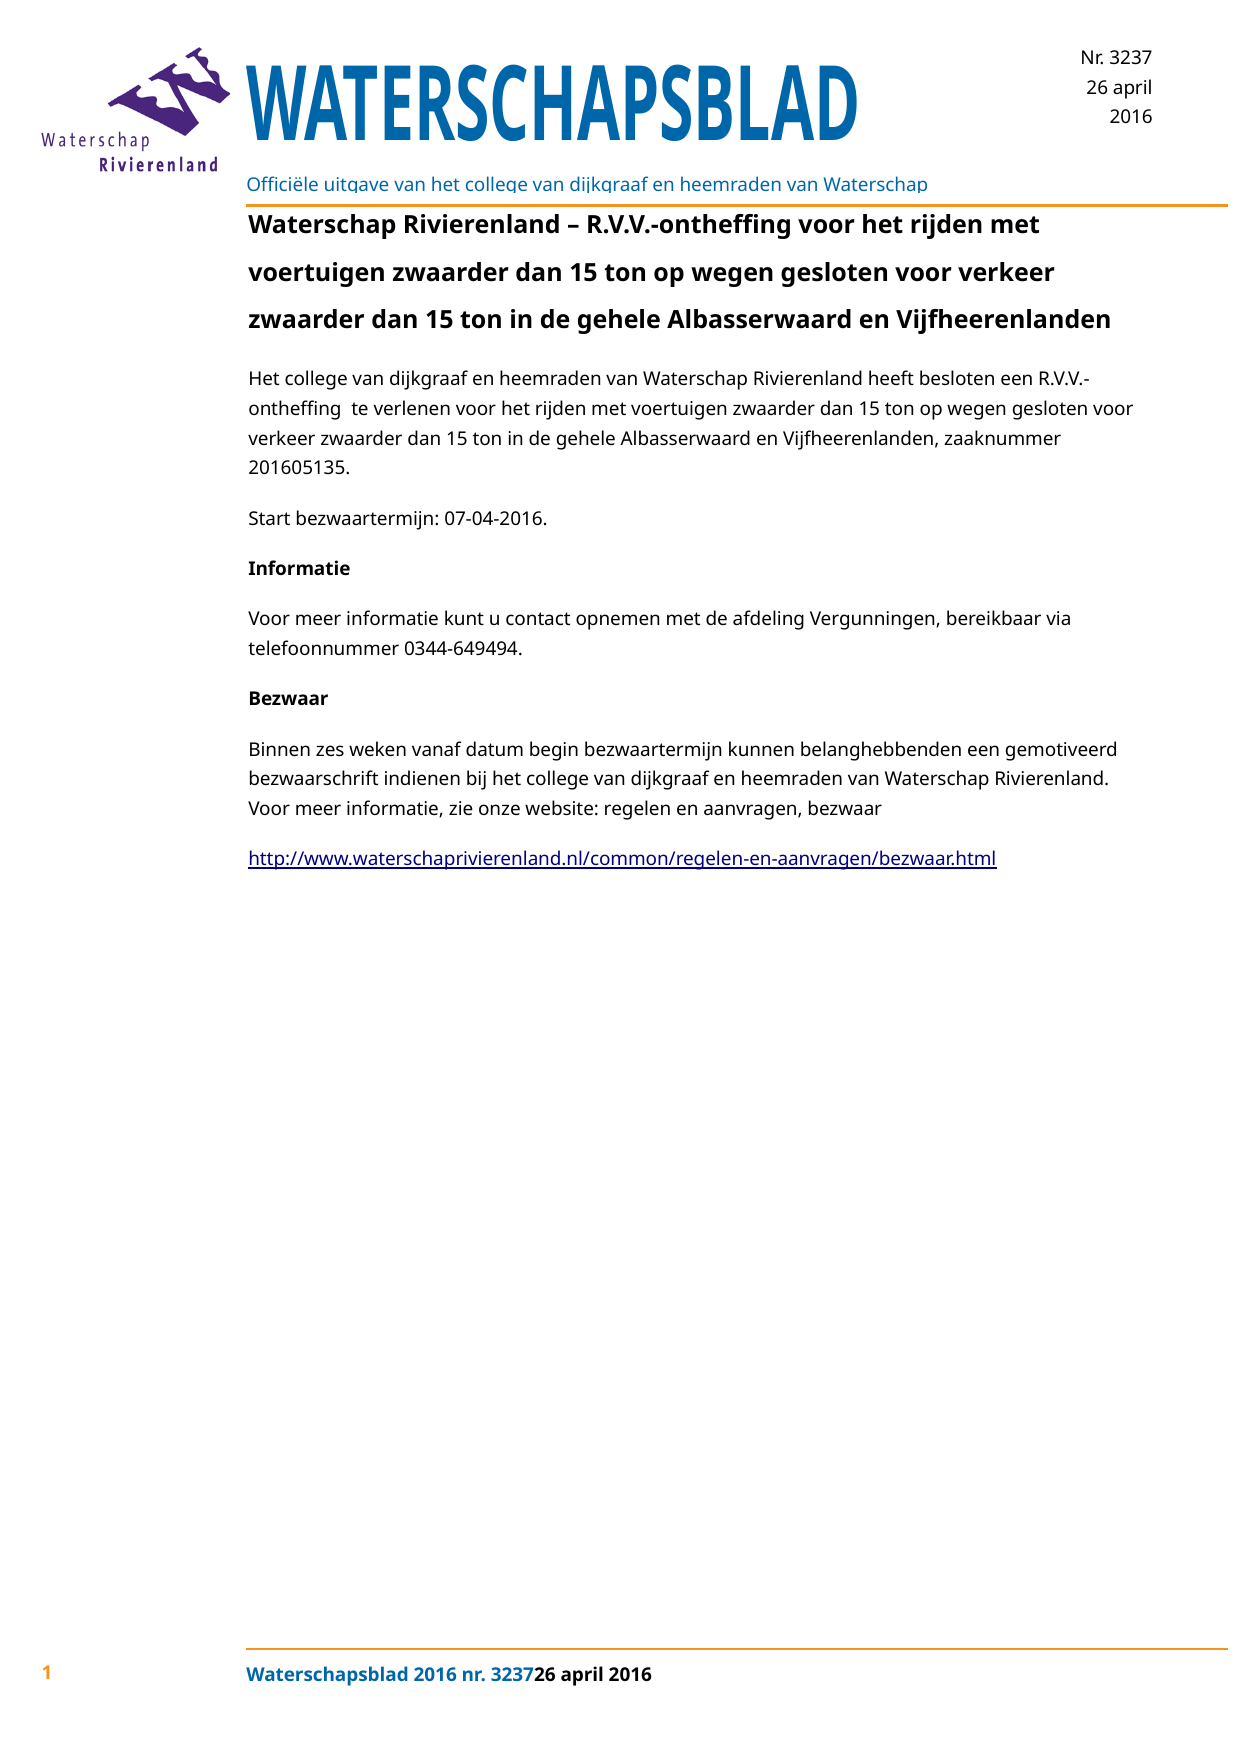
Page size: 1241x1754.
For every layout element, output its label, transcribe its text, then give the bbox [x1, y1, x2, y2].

text Bezwaar [248, 686, 1152, 711]
picture [41, 47, 231, 172]
text Waterschap Rivierenland – R.V.V.-ontheffing voor het rijden met voertuigen zwaarder dan 15 ton op wegen gesloten voor verkeer zwaarder dan 15 ton in de gehele Albasserwaard en Vijfheerenlanden [248, 207, 1152, 336]
text Voor meer informatie kunt u contact opnemen met de afdeling Vergunningen, bereikbaar via telefoonnummer 0344-649494. [248, 606, 1152, 661]
text Het college van dijkgraaf en heemraden van Waterschap Rivierenland heeft besloten een R.V.V.-ontheffing te verlenen voor het rijden met voertuigen zwaarder dan 15 ton op wegen gesloten voor verkeer zwaarder dan 15 ton in de gehele Albasserwaard en Vijfheerenlanden, zaaknummer 201605135. [248, 366, 1152, 480]
text http://www.waterschaprivierenland.nl/common/regelen-en-aanvragen/bezwaar.html [248, 846, 1152, 871]
text Binnen zes weken vanaf datum begin bezwaartermijn kunnen belanghebbenden een gemotiveerd bezwaarschrift indienen bij het college van dijkgraaf en heemraden van Waterschap Rivierenland. Voor meer informatie, zie onze website: regelen en aanvragen, bezwaar [248, 736, 1152, 821]
text Informatie [248, 555, 1152, 581]
text Start bezwaartermijn: 07-04-2016. [248, 505, 1152, 530]
